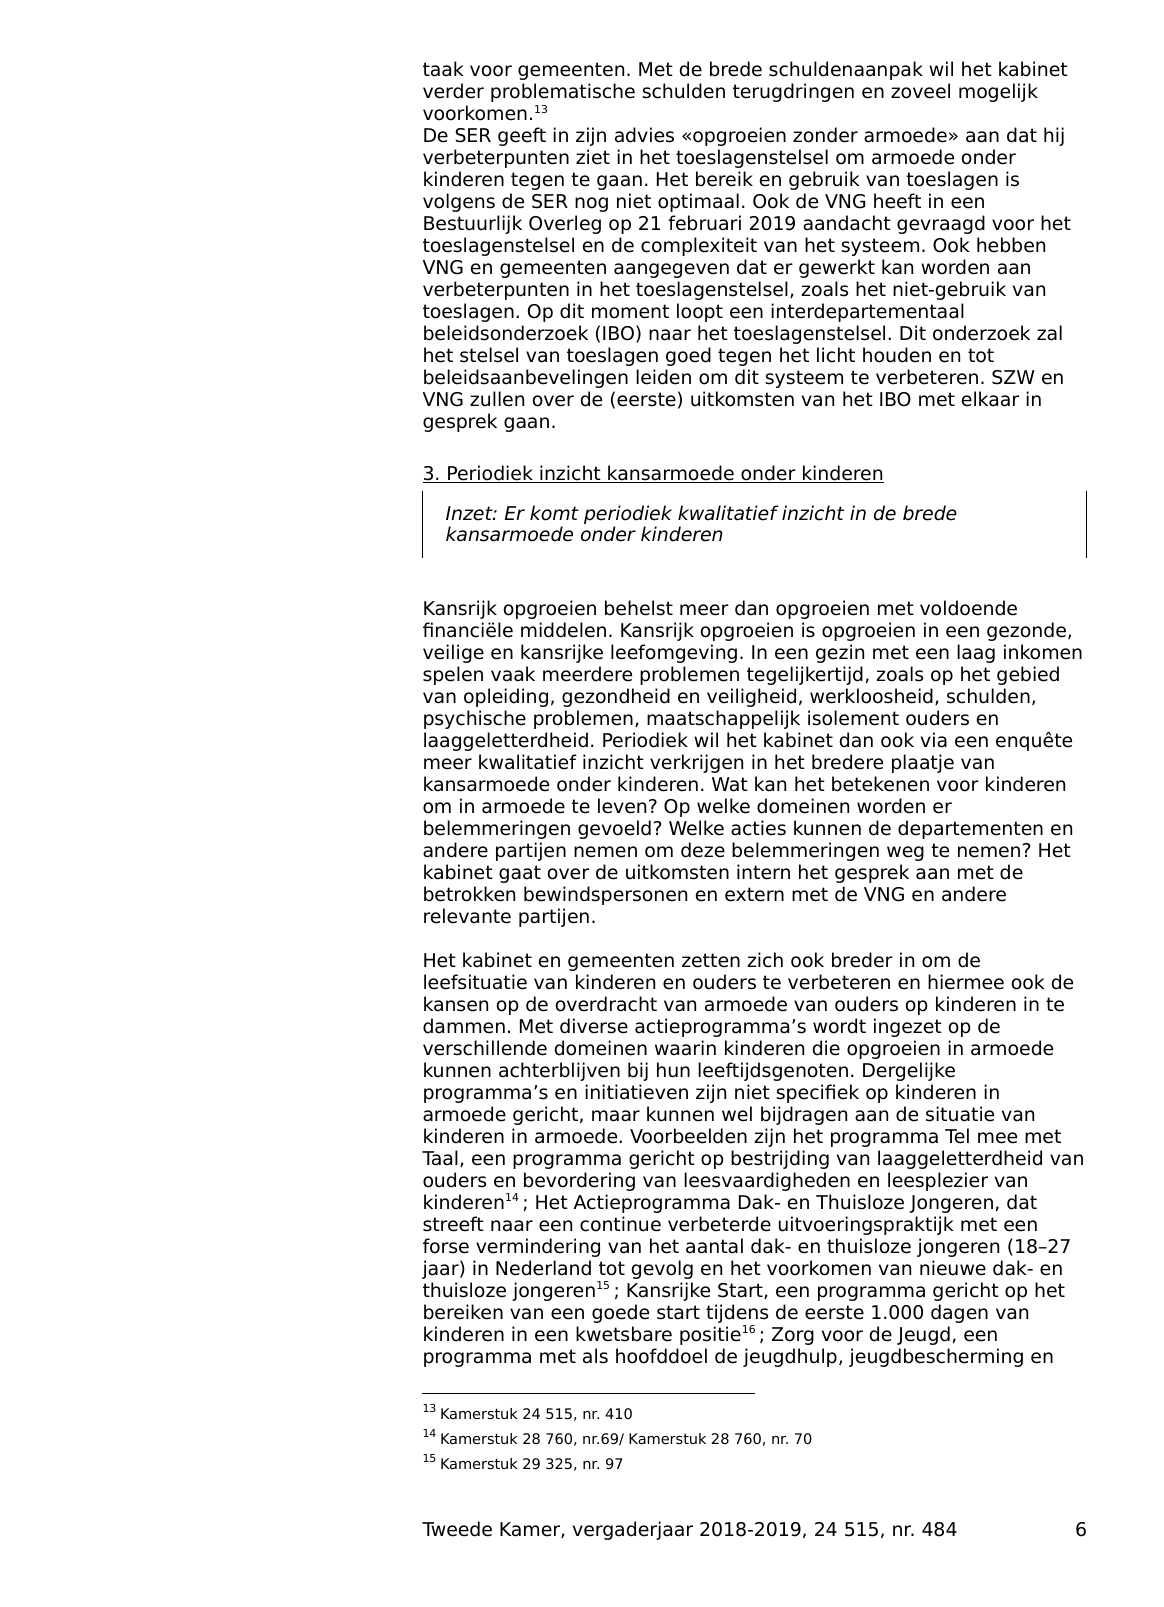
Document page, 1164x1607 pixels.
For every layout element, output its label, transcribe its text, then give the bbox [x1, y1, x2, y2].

text Kamerstuk 24 515, nr. 410 [422, 1402, 1087, 1424]
table_header Inzet: Er komt periodiek kwalitatief inzicht in de brede kansarmoede onder kinderen [423, 491, 1086, 558]
text De SER geeft in zijn advies «opgroeien zonder armoede» aan dat hij verbeterpunten ziet in het toeslagenstelsel om armoede onder kinderen tegen te gaan. Het bereik en gebruik van toeslagen is volgens de SER nog niet optimaal. Ook de VNG heeft in een Bestuurlijk Overleg op 21 februari 2019 aandacht gevraagd voor het toeslagenstelsel en de complexiteit van het systeem. Ook hebben VNG en gemeenten aangegeven dat er gewerkt kan worden aan verbeterpunten in het toeslagenstelsel, zoals het niet-gebruik van toeslagen. Op dit moment loopt een interdepartementaal beleidsonderzoek (IBO) naar het toeslagenstelsel. Dit onderzoek zal het stelsel van toeslagen goed tegen het licht houden en tot beleidsaanbevelingen leiden om dit systeem te verbeteren. SZW en VNG zullen over de (eerste) uitkomsten van het IBO met elkaar in gesprek gaan. [422, 125, 1087, 433]
text Kamerstuk 28 760, nr.69/ Kamerstuk 28 760, nr. 70 [422, 1427, 1087, 1449]
text Kamerstuk 29 325, nr. 97 [422, 1452, 1087, 1474]
text Het kabinet en gemeenten zetten zich ook breder in om de leefsituatie van kinderen en ouders te verbeteren en hiermee ook de kansen op de overdracht van armoede van ouders op kinderen in te dammen. Met diverse actieprogramma’s wordt ingezet op de verschillende domeinen waarin kinderen die opgroeien in armoede kunnen achterblijven bij hun leeftijdsgenoten. Dergelijke programma’s en initiatieven zijn niet specifiek op kinderen in armoede gericht, maar kunnen wel bijdragen aan de situatie van kinderen in armoede. Voorbeelden zijn het programma Tel mee met Taal, een programma gericht op bestrijding van laaggeletterdheid van ouders en bevordering van leesvaardigheden en leesplezier van kinderen; Het Actieprogramma Dak- en Thuisloze Jongeren, dat streeft naar een continue verbeterde uitvoeringspraktijk met een forse vermindering van het aantal dak- en thuisloze jongeren (18–27 jaar) in Nederland tot gevolg en het voorkomen van nieuwe dak- en thuisloze jongeren; Kansrijke Start, een programma gericht op het bereiken van een goede start tijdens de eerste 1.000 dagen van kinderen in een kwetsbare positie; Zorg voor de Jeugd, een programma met als hoofddoel de jeugdhulp, jeugdbescherming en [422, 950, 1087, 1367]
text taak voor gemeenten. Met de brede schuldenaanpak wil het kabinet verder problematische schulden terugdringen en zoveel mogelijk voorkomen. [422, 59, 1087, 125]
subtitle 3. Periodiek inzicht kansarmoede onder kinderen [422, 463, 1087, 485]
text Kansrijk opgroeien behelst meer dan opgroeien met voldoende financiële middelen. Kansrijk opgroeien is opgroeien in een gezonde, veilige en kansrijke leefomgeving. In een gezin met een laag inkomen spelen vaak meerdere problemen tegelijkertijd, zoals op het gebied van opleiding, gezondheid en veiligheid, werkloosheid, schulden, psychische problemen, maatschappelijk isolement ouders en laaggeletterdheid. Periodiek wil het kabinet dan ook via een enquête meer kwalitatief inzicht verkrijgen in het bredere plaatje van kansarmoede onder kinderen. Wat kan het betekenen voor kinderen om in armoede te leven? Op welke domeinen worden er belemmeringen gevoeld? Welke acties kunnen de departementen en andere partijen nemen om deze belemmeringen weg te nemen? Het kabinet gaat over de uitkomsten intern het gesprek aan met de betrokken bewindspersonen en extern met de VNG en andere relevante partijen. [422, 598, 1087, 928]
